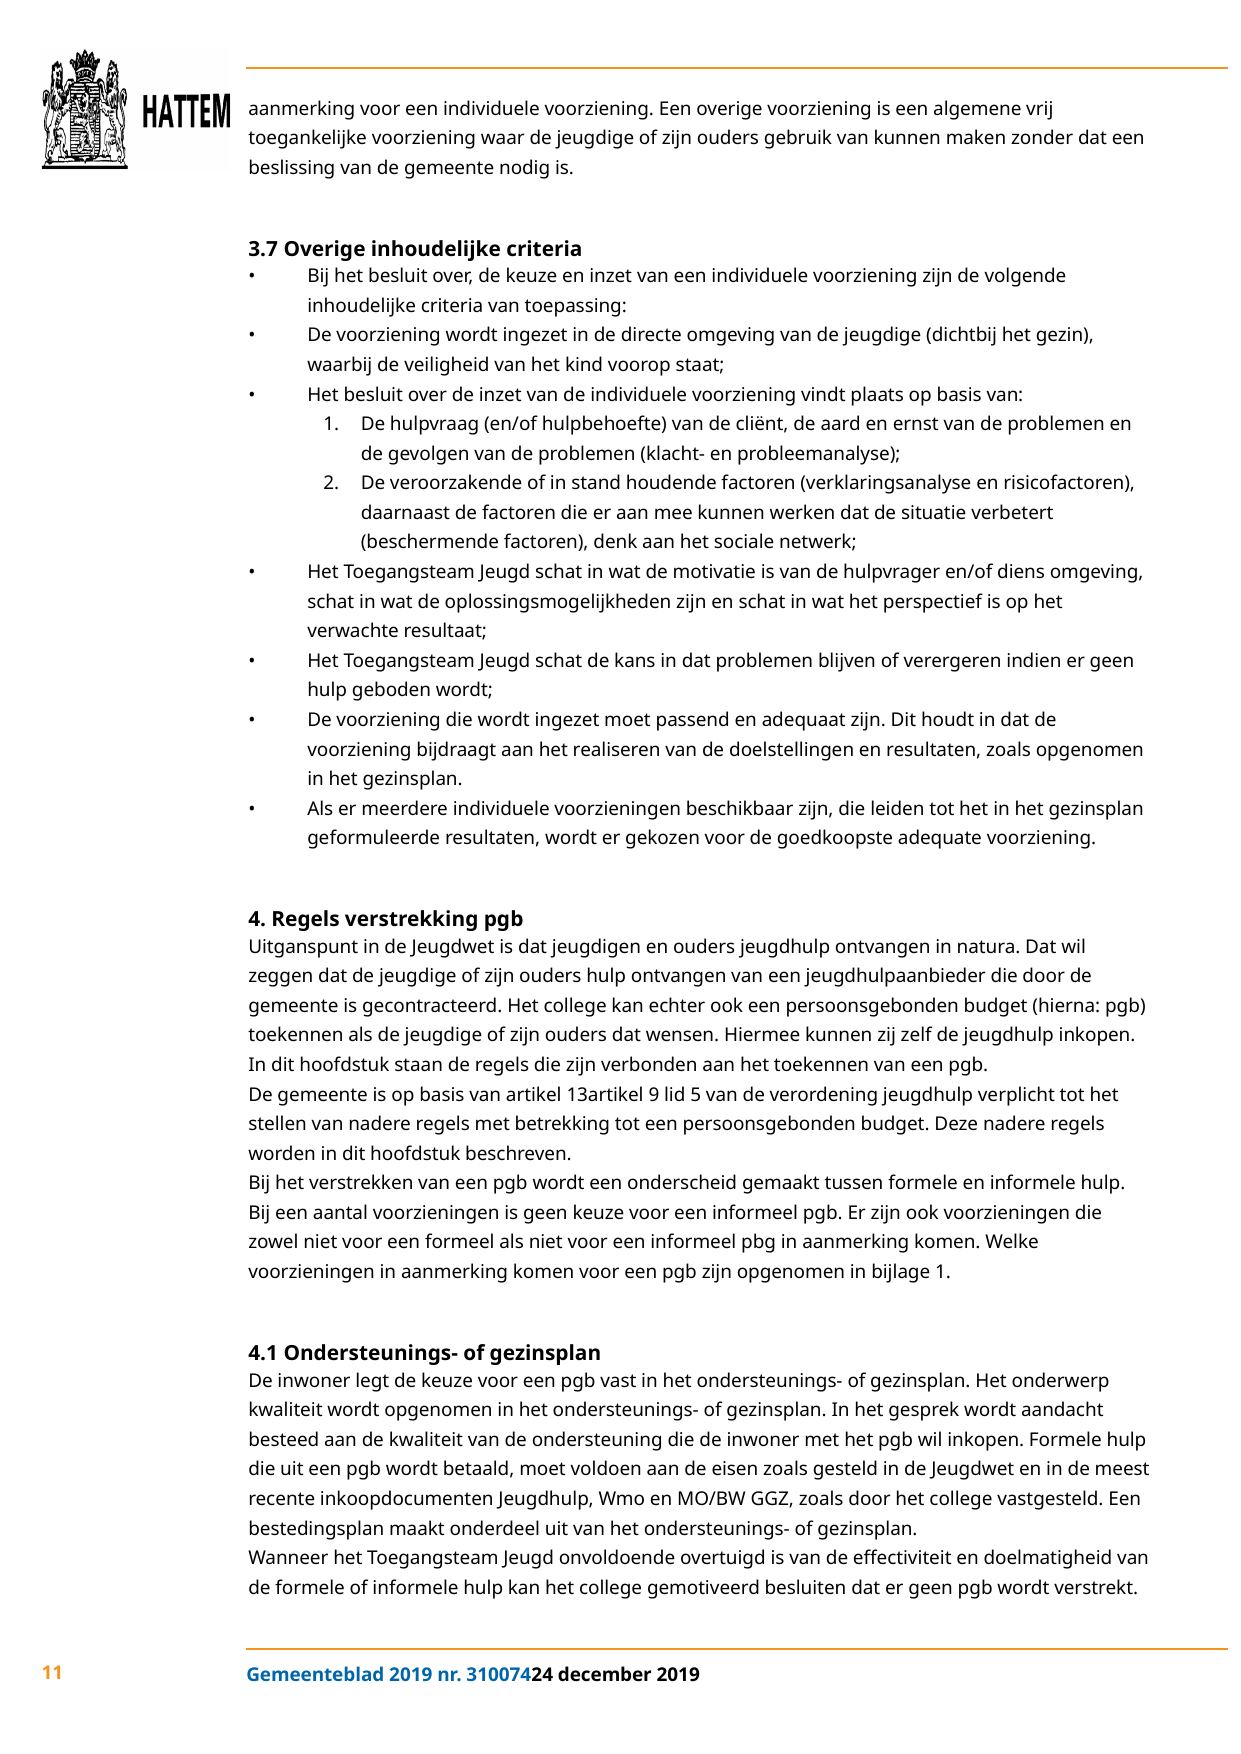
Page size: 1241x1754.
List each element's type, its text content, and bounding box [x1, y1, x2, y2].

text Uitganspunt in de Jeugdwet is dat jeugdigen en ouders jeugdhulp ontvangen in natura. Dat wil zeggen dat de jeugdige of zijn ouders hulp ontvangen van een jeugdhulpaanbieder die door de gemeente is gecontracteerd. Het college kan echter ook een persoonsgebonden budget (hierna: pgb) toekennen als de jeugdige of zijn ouders dat wensen. Hiermee kunnen zij zelf de jeugdhulp inkopen. In dit hoofdstuk staan de regels die zijn verbonden aan het toekennen van een pgb. [248, 933, 1152, 1077]
list Het Toegangsteam Jeugd schat de kans in dat problemen blijven of verergeren indien er geen hulp geboden wordt; [248, 647, 1152, 702]
list De voorziening wordt ingezet in de directe omgeving van de jeugdige (dichtbij het gezin), waarbij de veiligheid van het kind voorop staat; [248, 322, 1152, 377]
list Bij het besluit over, de keuze en inzet van een individuele voorziening zijn de volgende inhoudelijke criteria van toepassing: [248, 262, 1152, 318]
text aanmerking voor een individuele voorziening. Een overige voorziening is een algemene vrij toegankelijke voorziening waar de jeugdige of zijn ouders gebruik van kunnen maken zonder dat een beslissing van de gemeente nodig is. [248, 95, 1152, 180]
text 4. Regels verstrekking pgb [248, 904, 1152, 933]
list Als er meerdere individuele voorzieningen beschikbaar zijn, die leiden tot het in het gezinsplan geformuleerde resultaten, wordt er gekozen voor de goedkoopste adequate voorziening. [248, 795, 1152, 850]
picture [41, 47, 231, 172]
text Bij het verstrekken van een pgb wordt een onderscheid gemaakt tussen formele en informele hulp. Bij een aantal voorzieningen is geen keuze voor een informeel pgb. Er zijn ook voorzieningen die zowel niet voor een formeel als niet voor een informeel pbg in aanmerking komen. Welke voorzieningen in aanmerking komen voor een pgb zijn opgenomen in bijlage 1. [248, 1169, 1152, 1284]
list Het Toegangsteam Jeugd schat in wat de motivatie is van de hulpvrager en/of diens omgeving, schat in wat de oplossingsmogelijkheden zijn en schat in wat het perspectief is op het verwachte resultaat; [248, 558, 1152, 643]
text 3.7 Overige inhoudelijke criteria [248, 234, 1152, 262]
text Wanneer het Toegangsteam Jeugd onvoldoende overtuigd is van de effectiviteit en doelmatigheid van de formele of informele hulp kan het college gemotiveerd besluiten dat er geen pgb wordt verstrekt. [248, 1544, 1152, 1599]
list De veroorzakende of in stand houdende factoren (verklaringsanalyse en risicofactoren), daarnaast de factoren die er aan mee kunnen werken dat de situatie verbetert (beschermende factoren), denk aan het sociale netwerk; [323, 469, 1152, 554]
list Het besluit over de inzet van de individuele voorziening vindt plaats op basis van: [248, 381, 1152, 406]
list De hulpvraag (en/of hulpbehoefte) van de cliënt, de aard en ernst van de problemen en de gevolgen van de problemen (klacht- en probleemanalyse); [323, 410, 1152, 466]
list De voorziening die wordt ingezet moet passend en adequaat zijn. Dit houdt in dat de voorziening bijdraagt aan het realiseren van de doelstellingen en resultaten, zoals opgenomen in het gezinsplan. [248, 706, 1152, 791]
text 4.1 Ondersteunings- of gezinsplan [248, 1338, 1152, 1367]
text De gemeente is op basis van artikel 13artikel 9 lid 5 van de verordening jeugdhulp verplicht tot het stellen van nadere regels met betrekking tot een persoonsgebonden budget. Deze nadere regels worden in dit hoofdstuk beschreven. [248, 1081, 1152, 1166]
text De inwoner legt de keuze voor een pgb vast in het ondersteunings- of gezinsplan. Het onderwerp kwaliteit wordt opgenomen in het ondersteunings- of gezinsplan. In het gesprek wordt aandacht besteed aan de kwaliteit van de ondersteuning die de inwoner met het pgb wil inkopen. Formele hulp die uit een pgb wordt betaald, moet voldoen aan de eisen zoals gesteld in de Jeugdwet en in de meest recente inkoopdocumenten Jeugdhulp, Wmo en MO/BW GGZ, zoals door het college vastgesteld. Een bestedingsplan maakt onderdeel uit van het ondersteunings- of gezinsplan. [248, 1367, 1152, 1540]
